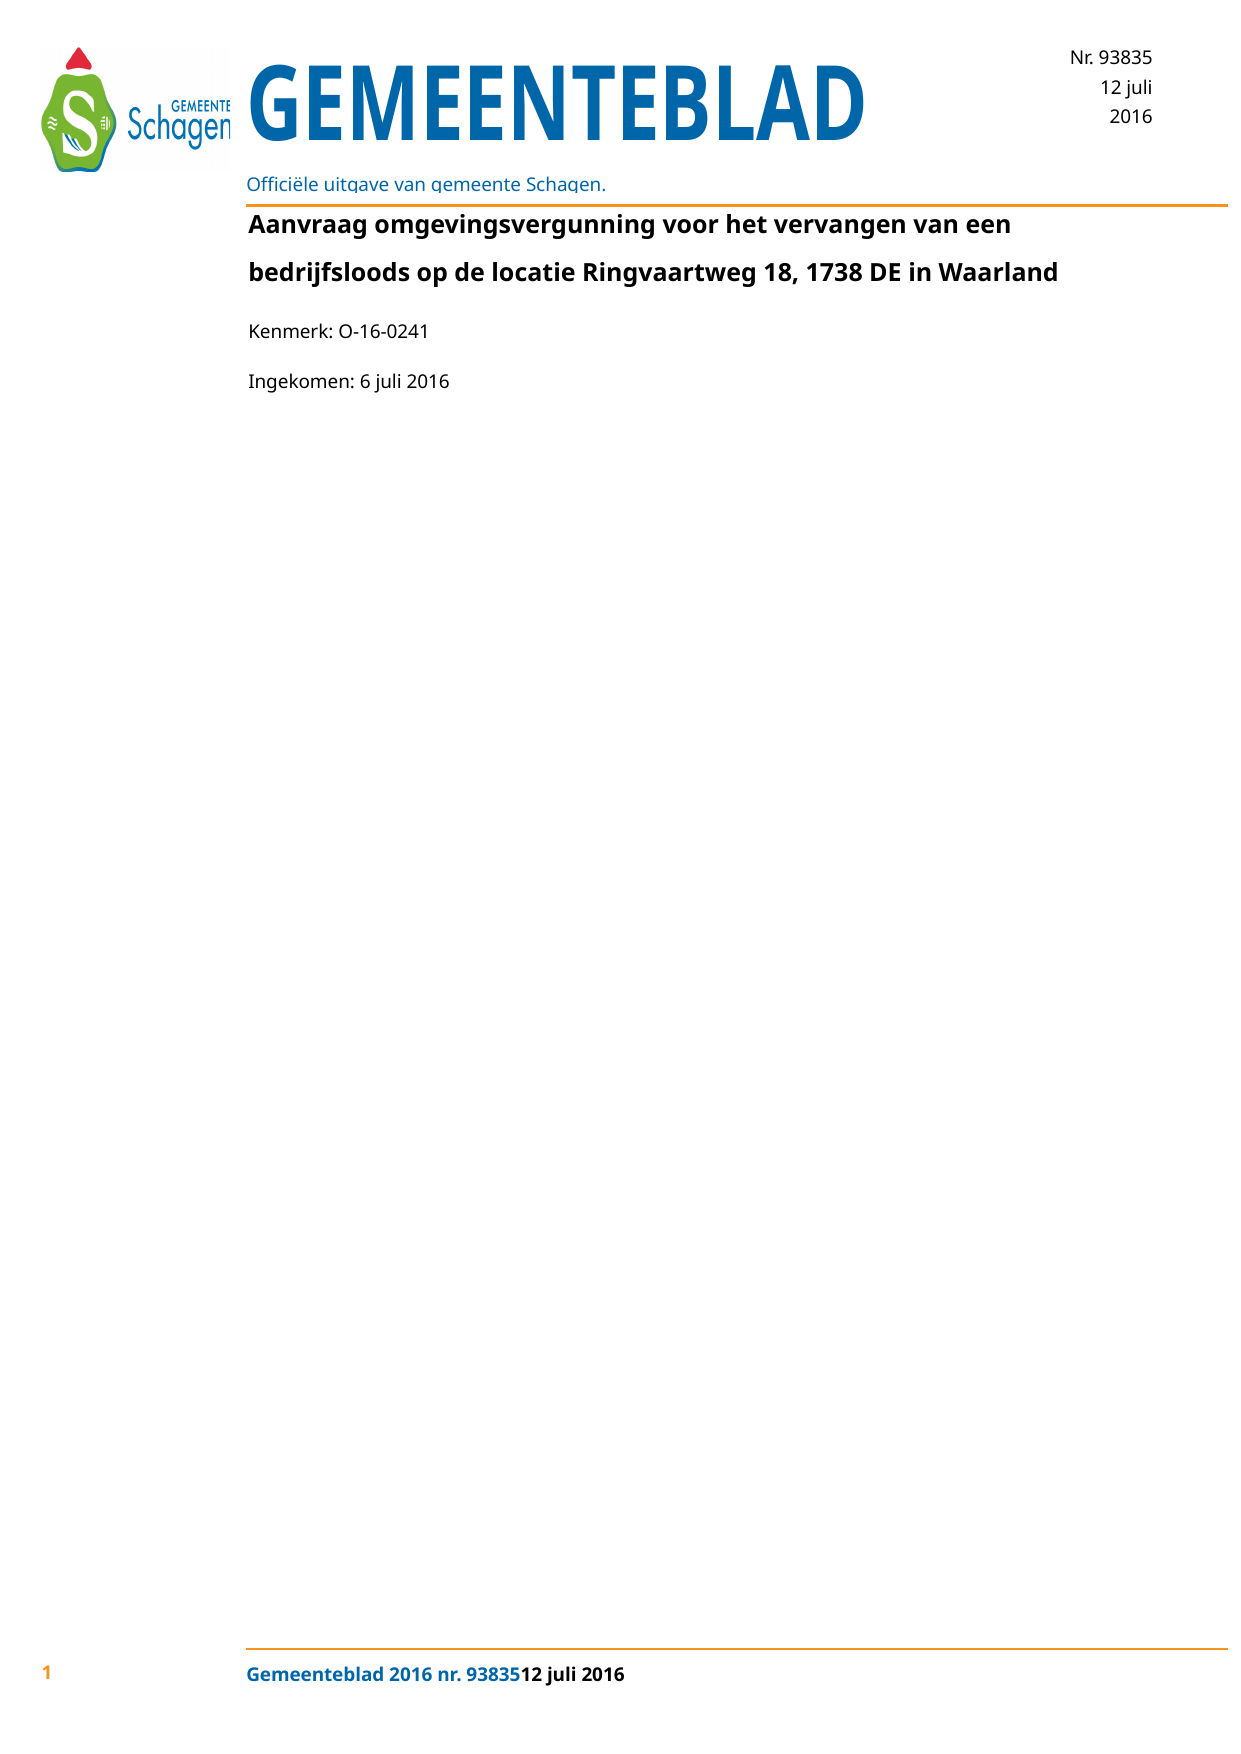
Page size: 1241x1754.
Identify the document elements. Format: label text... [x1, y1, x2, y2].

picture [41, 47, 231, 172]
text Kenmerk: O-16-0241 [248, 318, 1152, 344]
text Ingekomen: 6 juli 2016 [248, 368, 1152, 394]
text Aanvraag omgevingsvergunning voor het vervangen van een bedrijfsloods op de locatie Ringvaartweg 18, 1738 DE in Waarland [248, 207, 1152, 288]
